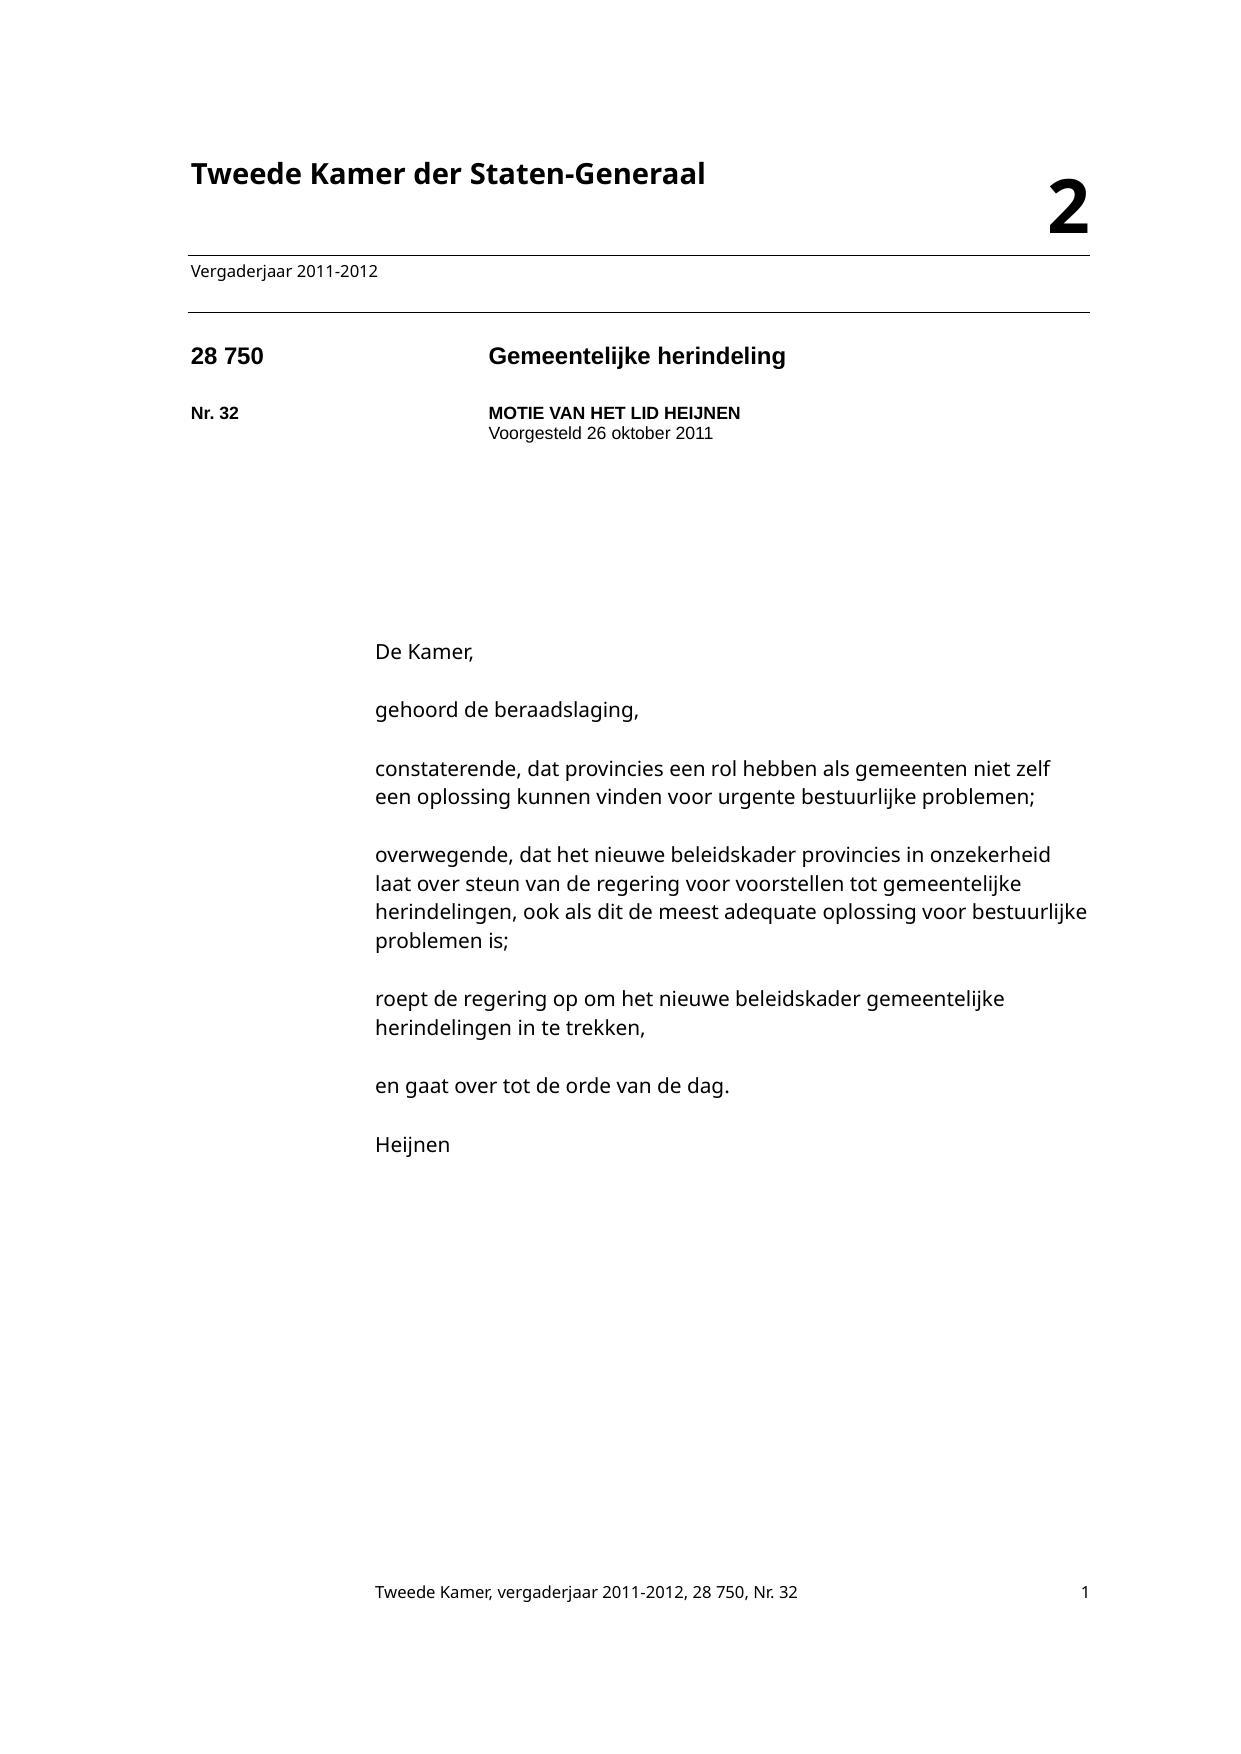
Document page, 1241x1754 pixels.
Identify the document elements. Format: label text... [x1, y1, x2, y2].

table_header 2 [910, 150, 1090, 255]
text constaterende, dat provincies een rol hebben als gemeenten niet zelf een oplossing kunnen vinden voor urgente bestuurlijke problemen; [375, 754, 1090, 811]
table_cell [485, 256, 1090, 312]
text Heijnen [375, 1130, 1090, 1158]
table_cell [485, 313, 1090, 339]
table_cell [188, 313, 485, 339]
table_cell 28 750 [188, 339, 485, 399]
text De Kamer, [375, 637, 1090, 665]
text overwegende, dat het nieuwe beleidskader provincies in onzekerheid laat over steun van de regering voor voorstellen tot gemeentelijke herindelingen, ook als dit de meest adequate oplossing voor bestuurlijke problemen is; [375, 841, 1090, 954]
text gehoord de beraadslaging, [375, 695, 1090, 724]
table_cell Vergaderjaar 2011-2012 [188, 256, 485, 312]
text en gaat over tot de orde van de dag. [375, 1071, 1090, 1100]
table_cell MOTIE VAN HET LID HEIJNEN Voorgesteld 26 oktober 2011 [485, 399, 1090, 518]
table_cell Nr. 32 [188, 399, 485, 518]
text roept de regering op om het nieuwe beleidskader gemeentelijke herindelingen in te trekken, [375, 984, 1090, 1041]
table_cell Gemeentelijke herindeling [485, 339, 1090, 399]
table_header Tweede Kamer der Staten-Generaal [188, 150, 909, 255]
